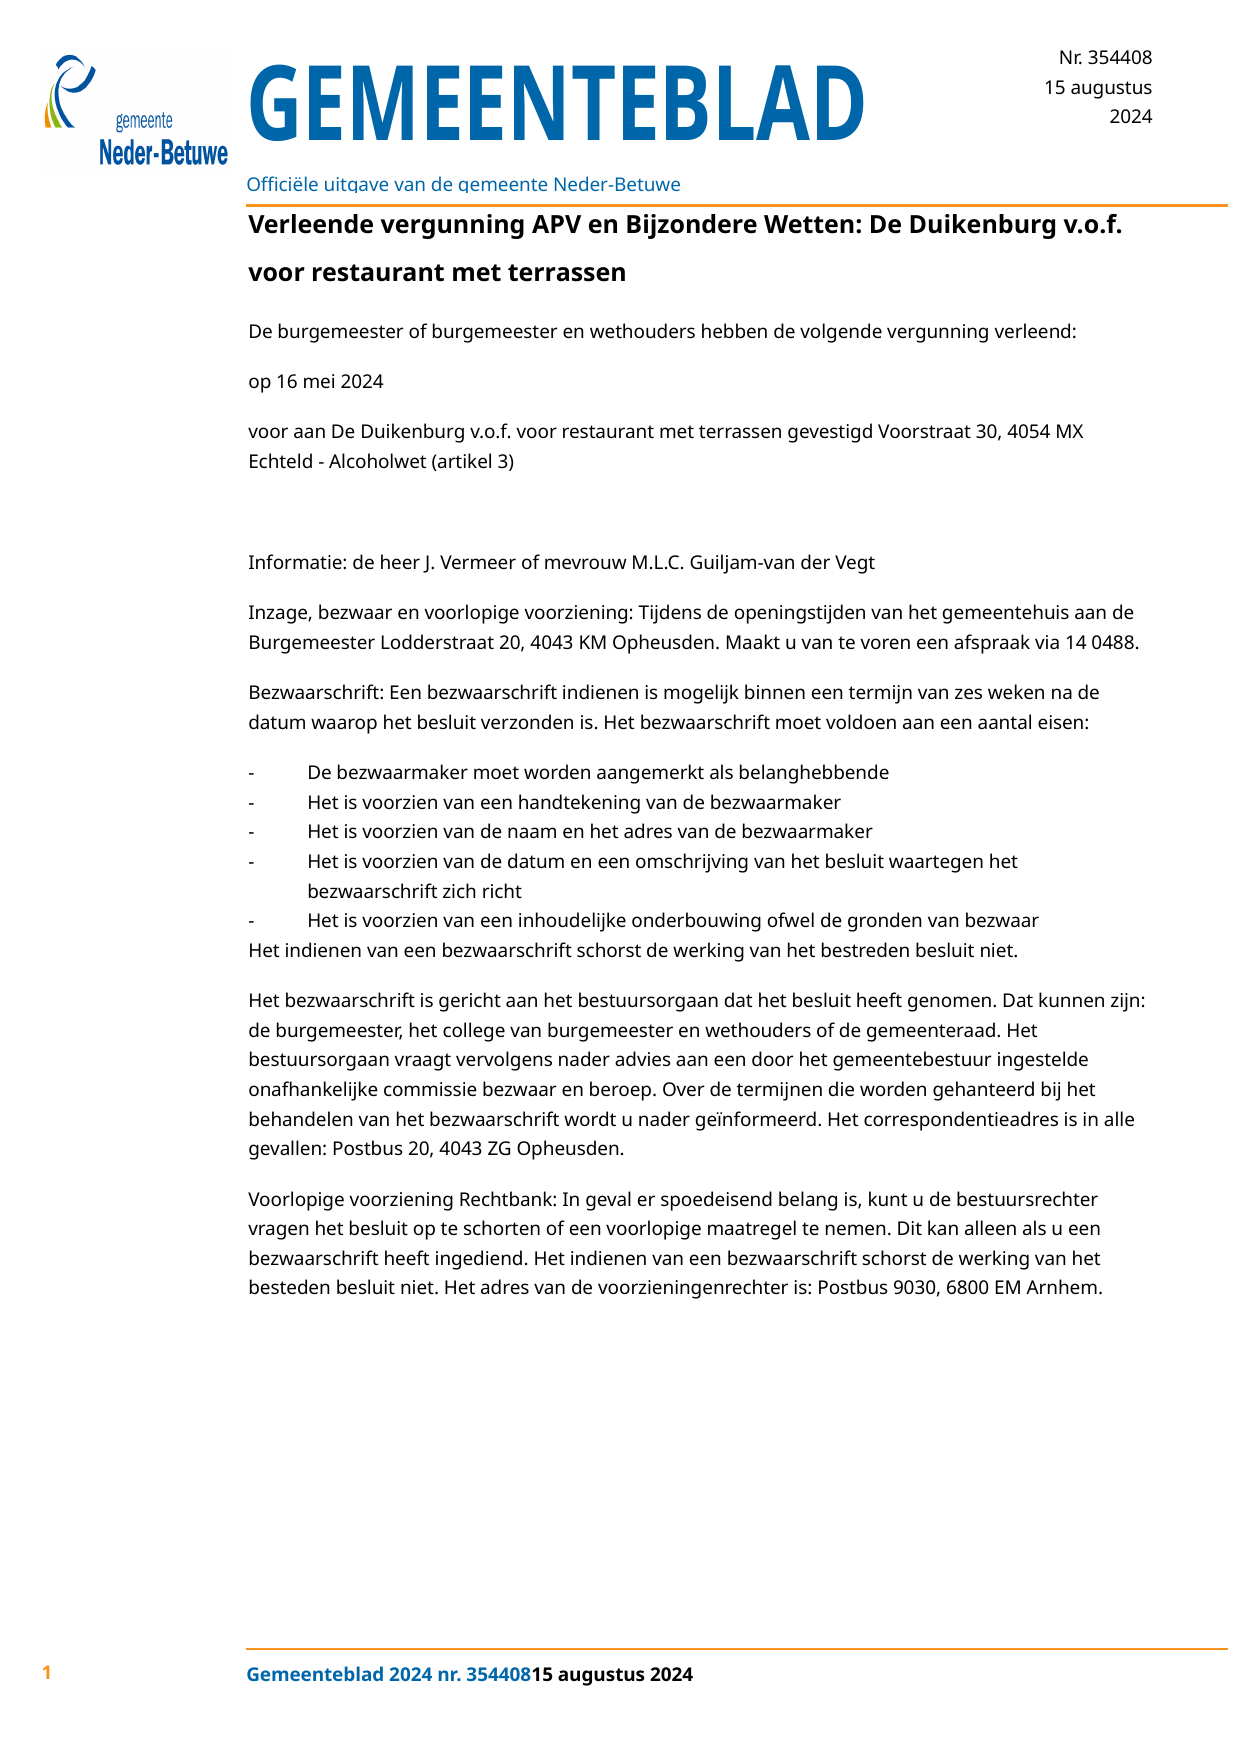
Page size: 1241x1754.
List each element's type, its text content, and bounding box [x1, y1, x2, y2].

list Het is voorzien van een handtekening van de bezwaarmaker [248, 789, 1152, 815]
text op 16 mei 2024 [248, 368, 1152, 394]
text Het bezwaarschrift is gericht aan het bestuursorgaan dat het besluit heeft genomen. Dat kunnen zijn: de burgemeester, het college van burgemeester en wethouders of de gemeenteraad. Het bestuursorgaan vraagt vervolgens nader advies aan een door het gemeentebestuur ingestelde onafhankelijke commissie bezwaar en beroep. Over de termijnen die worden gehanteerd bij het behandelen van het bezwaarschrift wordt u nader geïnformeerd. Het correspondentieadres is in alle gevallen: Postbus 20, 4043 ZG Opheusden. [248, 987, 1152, 1161]
picture [41, 47, 231, 172]
text Het indienen van een bezwaarschrift schorst de werking van het bestreden besluit niet. [248, 937, 1152, 963]
text Verleende vergunning APV en Bijzondere Wetten: De Duikenburg v.o.f. voor restaurant met terrassen [248, 207, 1152, 288]
text Bezwaarschrift: Een bezwaarschrift indienen is mogelijk binnen een termijn van zes weken na de datum waarop het besluit verzonden is. Het bezwaarschrift moet voldoen aan een aantal eisen: [248, 679, 1152, 735]
list De bezwaarmaker moet worden aangemerkt als belanghebbende [248, 759, 1152, 785]
text Voorlopige voorziening Rechtbank: In geval er spoedeisend belang is, kunt u de bestuursrechter vragen het besluit op te schorten of een voorlopige maatregel te nemen. Dit kan alleen als u een bezwaarschrift heeft ingediend. Het indienen van een bezwaarschrift schorst de werking van het besteden besluit niet. Het adres van de voorzieningenrechter is: Postbus 9030, 6800 EM Arnhem. [248, 1186, 1152, 1300]
text Informatie: de heer J. Vermeer of mevrouw M.L.C. Guiljam-van der Vegt [248, 549, 1152, 575]
text Inzage, bezwaar en voorlopige voorziening: Tijdens de openingstijden van het gemeentehuis aan de Burgemeester Lodderstraat 20, 4043 KM Opheusden. Maakt u van te voren een afspraak via 14 0488. [248, 599, 1152, 655]
text voor aan De Duikenburg v.o.f. voor restaurant met terrassen gevestigd Voorstraat 30, 4054 MX Echteld - Alcoholwet (artikel 3) [248, 419, 1152, 474]
list Het is voorzien van de naam en het adres van de bezwaarmaker [248, 819, 1152, 844]
text De burgemeester of burgemeester en wethouders hebben de volgende vergunning verleend: [248, 318, 1152, 344]
list Het is voorzien van een inhoudelijke onderbouwing ofwel de gronden van bezwaar [248, 907, 1152, 933]
list Het is voorzien van de datum en een omschrijving van het besluit waartegen het bezwaarschrift zich richt [248, 848, 1152, 904]
